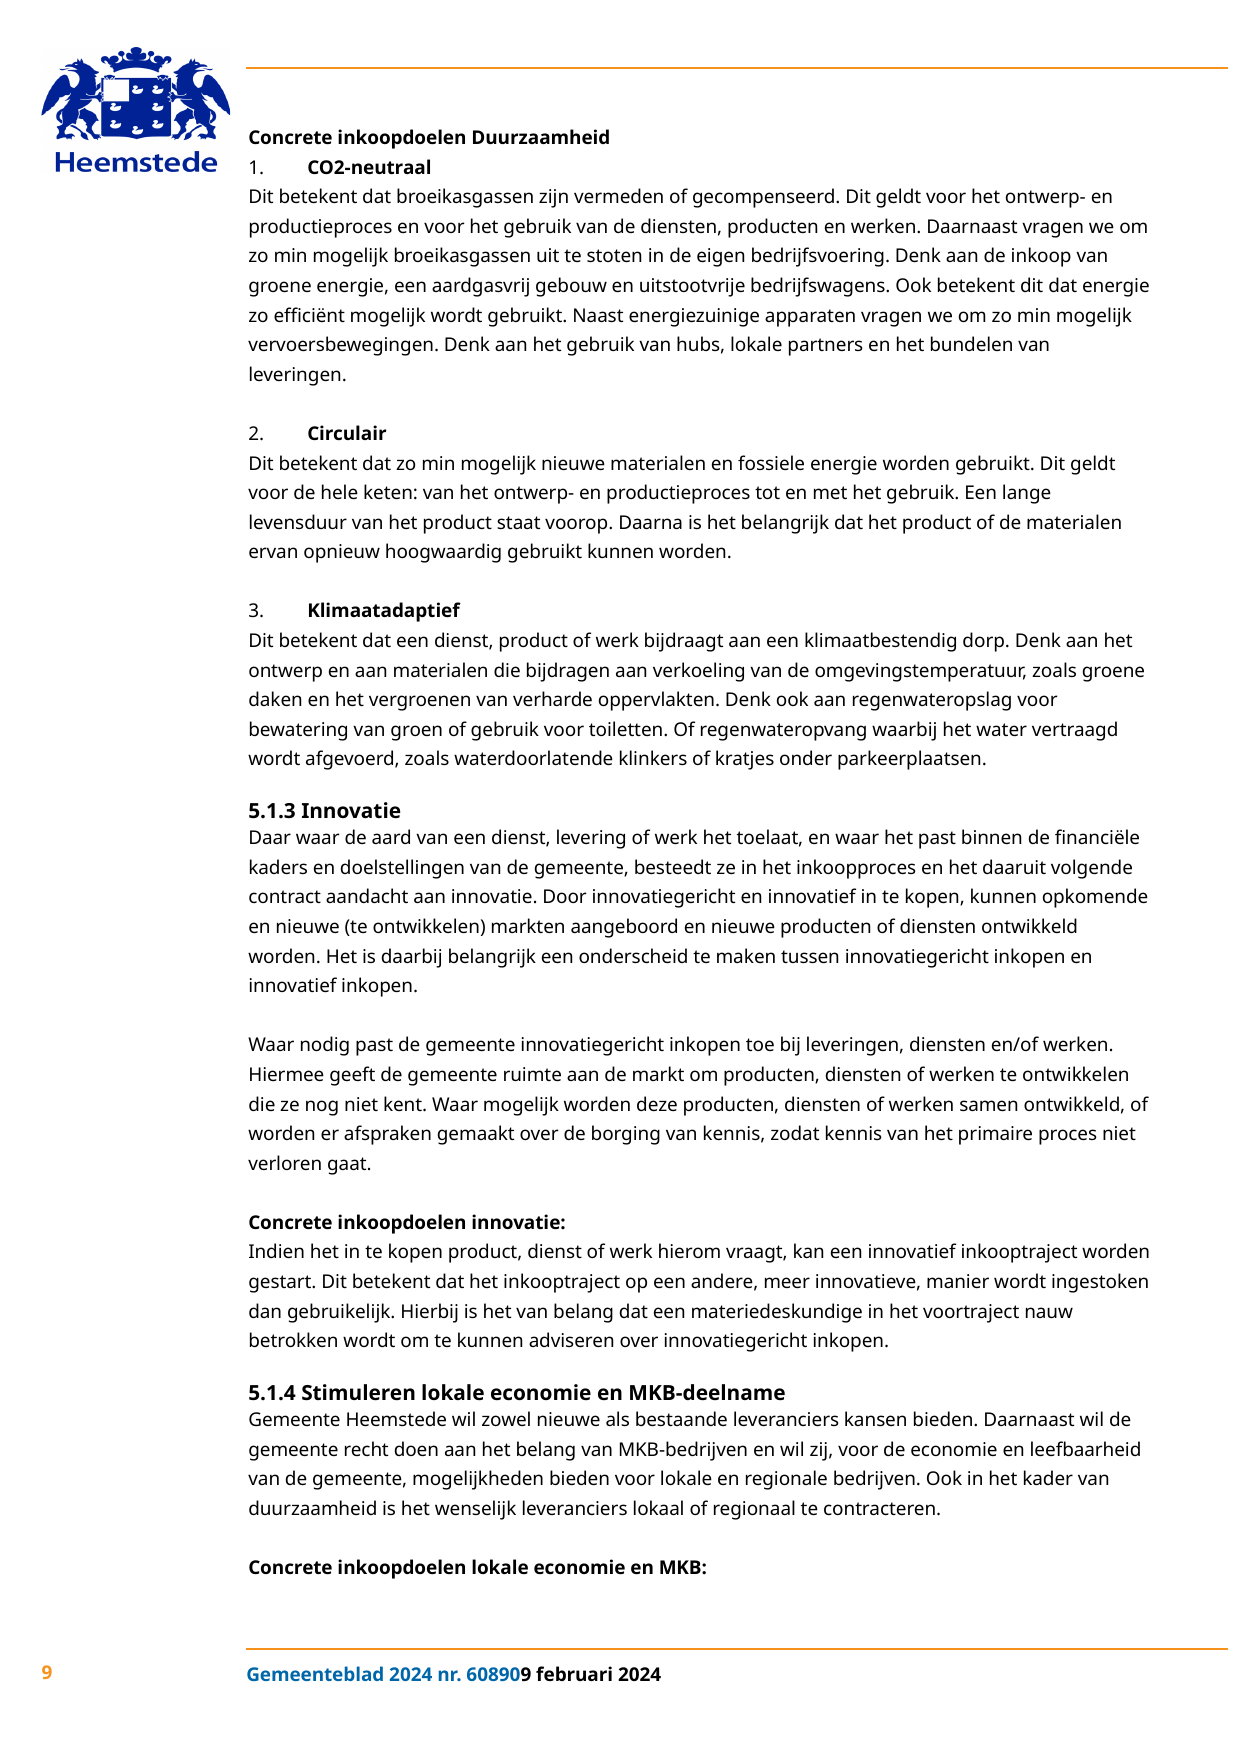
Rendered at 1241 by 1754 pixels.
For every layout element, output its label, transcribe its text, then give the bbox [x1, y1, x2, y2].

text Dit betekent dat zo min mogelijk nieuwe materialen en fossiele energie worden gebruikt. Dit geldt voor de hele keten: van het ontwerp- en productieproces tot en met het gebruik. Een lange levensduur van het product staat voorop. Daarna is het belangrijk dat het product of de materialen ervan opnieuw hoogwaardig gebruikt kunnen worden. [248, 450, 1152, 564]
list Circulair [248, 420, 1152, 446]
text 5.1.3 Innovatie [248, 796, 1152, 824]
text Concrete inkoopdoelen lokale economie en MKB: [248, 1554, 1152, 1580]
text Waar nodig past de gemeente innovatiegericht inkopen toe bij leveringen, diensten en/of werken. Hiermee geeft de gemeente ruimte aan de markt om producten, diensten of werken te ontwikkelen die ze nog niet kent. Waar mogelijk worden deze producten, diensten of werken samen ontwikkeld, of worden er afspraken gemaakt over de borging van kennis, zodat kennis van het primaire proces niet verloren gaat. [248, 1032, 1152, 1176]
text Concrete inkoopdoelen innovatie: [248, 1209, 1152, 1235]
text Dit betekent dat broeikasgassen zijn vermeden of gecompenseerd. Dit geldt voor het ontwerp- en productieproces en voor het gebruik van de diensten, producten en werken. Daarnaast vragen we om zo min mogelijk broeikasgassen uit te stoten in de eigen bedrijfsvoering. Denk aan de inkoop van groene energie, een aardgasvrij gebouw en uitstootvrije bedrijfswagens. Ook betekent dit dat energie zo efficiënt mogelijk wordt gebruikt. Naast energiezuinige apparaten vragen we om zo min mogelijk vervoersbewegingen. Denk aan het gebruik van hubs, lokale partners en het bundelen van leveringen. [248, 183, 1152, 387]
list CO2-neutraal [248, 154, 1152, 180]
list Klimaatadaptief [248, 598, 1152, 623]
text Dit betekent dat een dienst, product of werk bijdraagt aan een klimaatbestendig dorp. Denk aan het ontwerp en aan materialen die bijdragen aan verkoeling van de omgevingstemperatuur, zoals groene daken en het vergroenen van verharde oppervlakten. Denk ook aan regenwateropslag voor bewatering van groen of gebruik voor toiletten. Of regenwateropvang waarbij het water vertraagd wordt afgevoerd, zoals waterdoorlatende klinkers of kratjes onder parkeerplaatsen. [248, 627, 1152, 771]
text Concrete inkoopdoelen Duurzaamheid [248, 124, 1152, 150]
text Gemeente Heemstede wil zowel nieuwe als bestaande leveranciers kansen bieden. Daarnaast wil de gemeente recht doen aan het belang van MKB-bedrijven en wil zij, voor de economie en leefbaarheid van de gemeente, mogelijkheden bieden voor lokale en regionale bedrijven. Ook in het kader van duurzaamheid is het wenselijk leveranciers lokaal of regionaal te contracteren. [248, 1406, 1152, 1521]
text Daar waar de aard van een dienst, levering of werk het toelaat, en waar het past binnen de financiële kaders en doelstellingen van de gemeente, besteedt ze in het inkoopproces en het daaruit volgende contract aandacht aan innovatie. Door innovatiegericht en innovatief in te kopen, kunnen opkomende en nieuwe (te ontwikkelen) markten aangeboord en nieuwe producten of diensten ontwikkeld worden. Het is daarbij belangrijk een onderscheid te maken tussen innovatiegericht inkopen en innovatief inkopen. [248, 824, 1152, 998]
text Indien het in te kopen product, dienst of werk hierom vraagt, kan een innovatief inkooptraject worden gestart. Dit betekent dat het inkooptraject op een andere, meer innovatieve, manier wordt ingestoken dan gebruikelijk. Hierbij is het van belang dat een materiedeskundige in het voortraject nauw betrokken wordt om te kunnen adviseren over innovatiegericht inkopen. [248, 1239, 1152, 1353]
text 5.1.4 Stimuleren lokale economie en MKB-deelname [248, 1378, 1152, 1406]
picture [41, 47, 231, 172]
